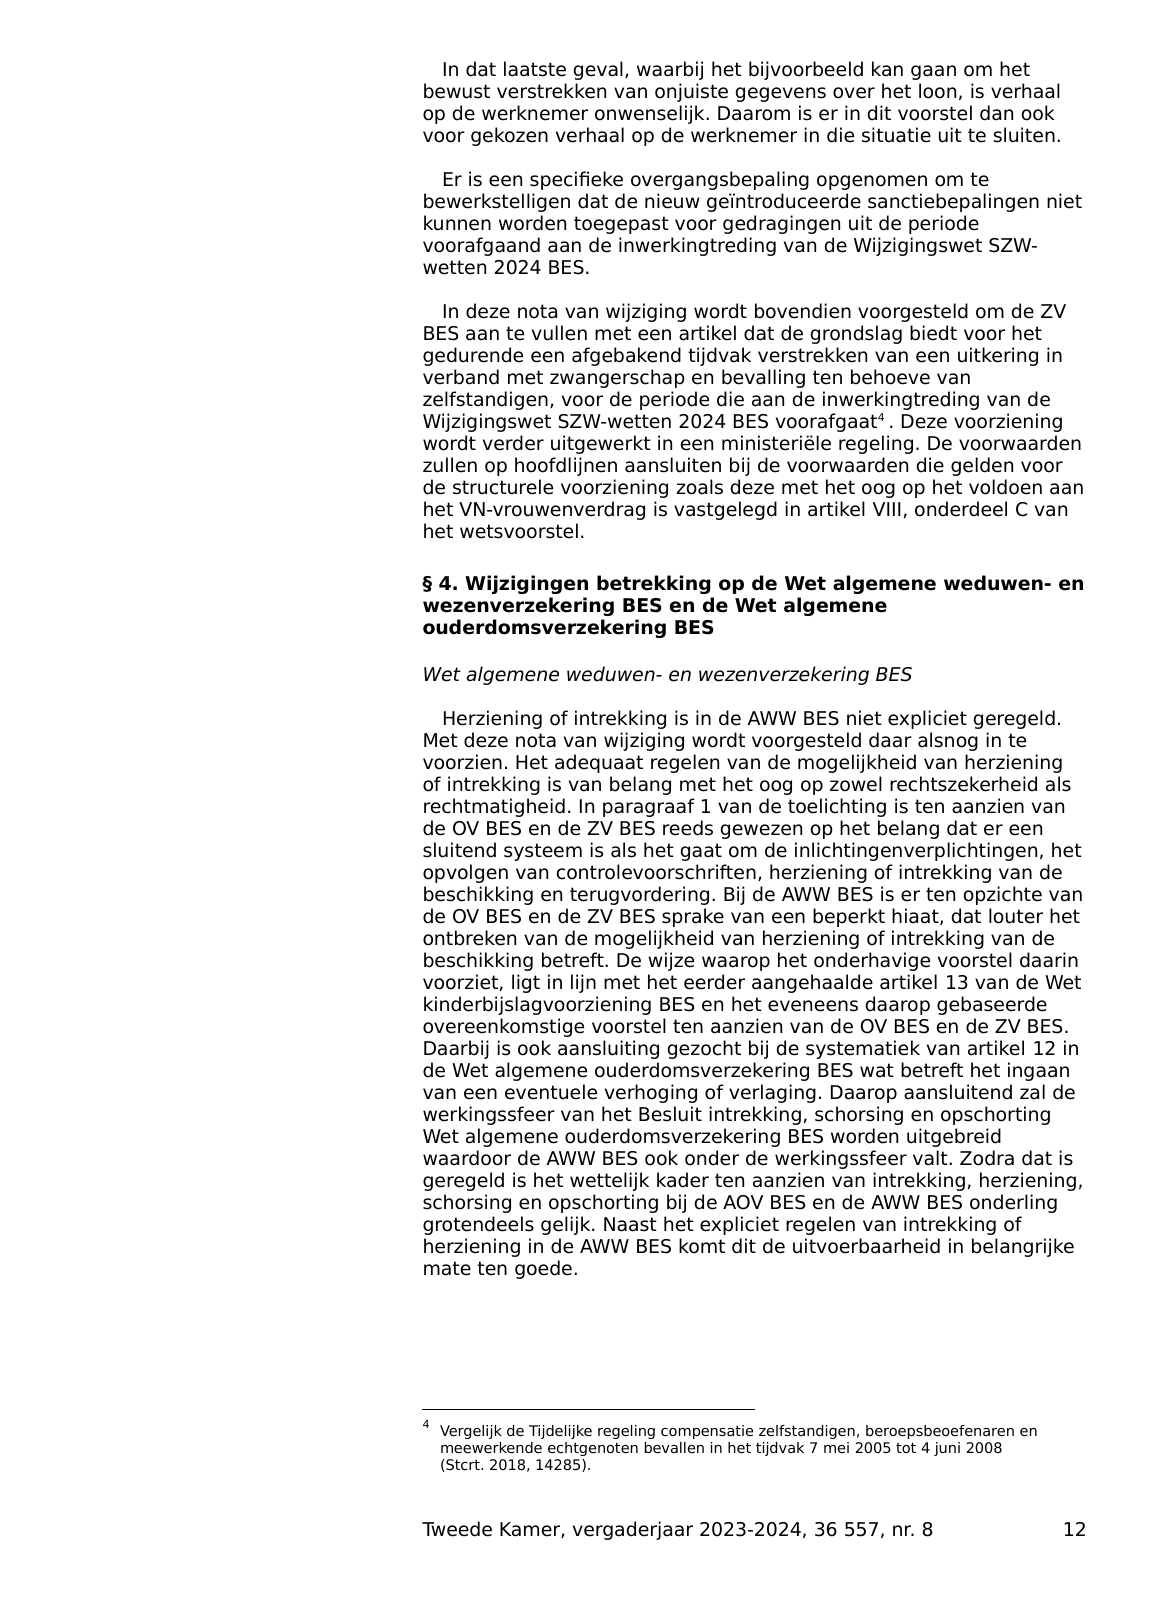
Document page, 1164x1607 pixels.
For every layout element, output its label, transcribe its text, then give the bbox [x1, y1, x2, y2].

text In deze nota van wijziging wordt bovendien voorgesteld om de ZV BES aan te vullen met een artikel dat de grondslag biedt voor het gedurende een afgebakend tijdvak verstrekken van een uitkering in verband met zwangerschap en bevalling ten behoeve van zelfstandigen, voor de periode die aan de inwerkingtreding van de Wijzigingswet SZW-wetten 2024 BES voorafgaat. Deze voorziening wordt verder uitgewerkt in een ministeriële regeling. De voorwaarden zullen op hoofdlijnen aansluiten bij de voorwaarden die gelden voor de structurele voorziening zoals deze met het oog op het voldoen aan het VN-vrouwenverdrag is vastgelegd in artikel VIII, onderdeel C van het wetsvoorstel. [422, 301, 1087, 543]
text Vergelijk de Tijdelijke regeling compensatie zelfstandigen, beroepsbeoefenaren en meewerkende echtgenoten bevallen in het tijdvak 7 mei 2005 tot 4 juni 2008 (Stcrt. 2018, 14285). [422, 1418, 1087, 1474]
text Herziening of intrekking is in de AWW BES niet expliciet geregeld. Met deze nota van wijziging wordt voorgesteld daar alsnog in te voorzien. Het adequaat regelen van de mogelijkheid van herziening of intrekking is van belang met het oog op zowel rechtszekerheid als rechtmatigheid. In paragraaf 1 van de toelichting is ten aanzien van de OV BES en de ZV BES reeds gewezen op het belang dat er een sluitend systeem is als het gaat om de inlichtingenverplichtingen, het opvolgen van controlevoorschriften, herziening of intrekking van de beschikking en terugvordering. Bij de AWW BES is er ten opzichte van de OV BES en de ZV BES sprake van een beperkt hiaat, dat louter het ontbreken van de mogelijkheid van herziening of intrekking van de beschikking betreft. De wijze waarop het onderhavige voorstel daarin voorziet, ligt in lijn met het eerder aangehaalde artikel 13 van de Wet kinderbijslagvoorziening BES en het eveneens daarop gebaseerde overeenkomstige voorstel ten aanzien van de OV BES en de ZV BES. Daarbij is ook aansluiting gezocht bij de systematiek van artikel 12 in de Wet algemene ouderdomsverzekering BES wat betreft het ingaan van een eventuele verhoging of verlaging. Daarop aansluitend zal de werkingssfeer van het Besluit intrekking, schorsing en opschorting Wet algemene ouderdomsverzekering BES worden uitgebreid waardoor de AWW BES ook onder de werkingssfeer valt. Zodra dat is geregeld is het wettelijk kader ten aanzien van intrekking, herziening, schorsing en opschorting bij de AOV BES en de AWW BES onderling grotendeels gelijk. Naast het expliciet regelen van intrekking of herziening in de AWW BES komt dit de uitvoerbaarheid in belangrijke mate ten goede. [422, 708, 1087, 1279]
subtitle Wet algemene weduwen- en wezenverzekering BES [422, 664, 1087, 686]
subtitle § 4. Wijzigingen betrekking op de Wet algemene weduwen- en wezenverzekering BES en de Wet algemene ouderdomsverzekering BES [422, 573, 1087, 639]
text In dat laatste geval, waarbij het bijvoorbeeld kan gaan om het bewust verstrekken van onjuiste gegevens over het loon, is verhaal op de werknemer onwenselijk. Daarom is er in dit voorstel dan ook voor gekozen verhaal op de werknemer in die situatie uit te sluiten. [422, 59, 1087, 147]
text Er is een specifieke overgangsbepaling opgenomen om te bewerkstelligen dat de nieuw geïntroduceerde sanctiebepalingen niet kunnen worden toegepast voor gedragingen uit de periode voorafgaand aan de inwerkingtreding van de Wijzigingswet SZW-wetten 2024 BES. [422, 169, 1087, 279]
